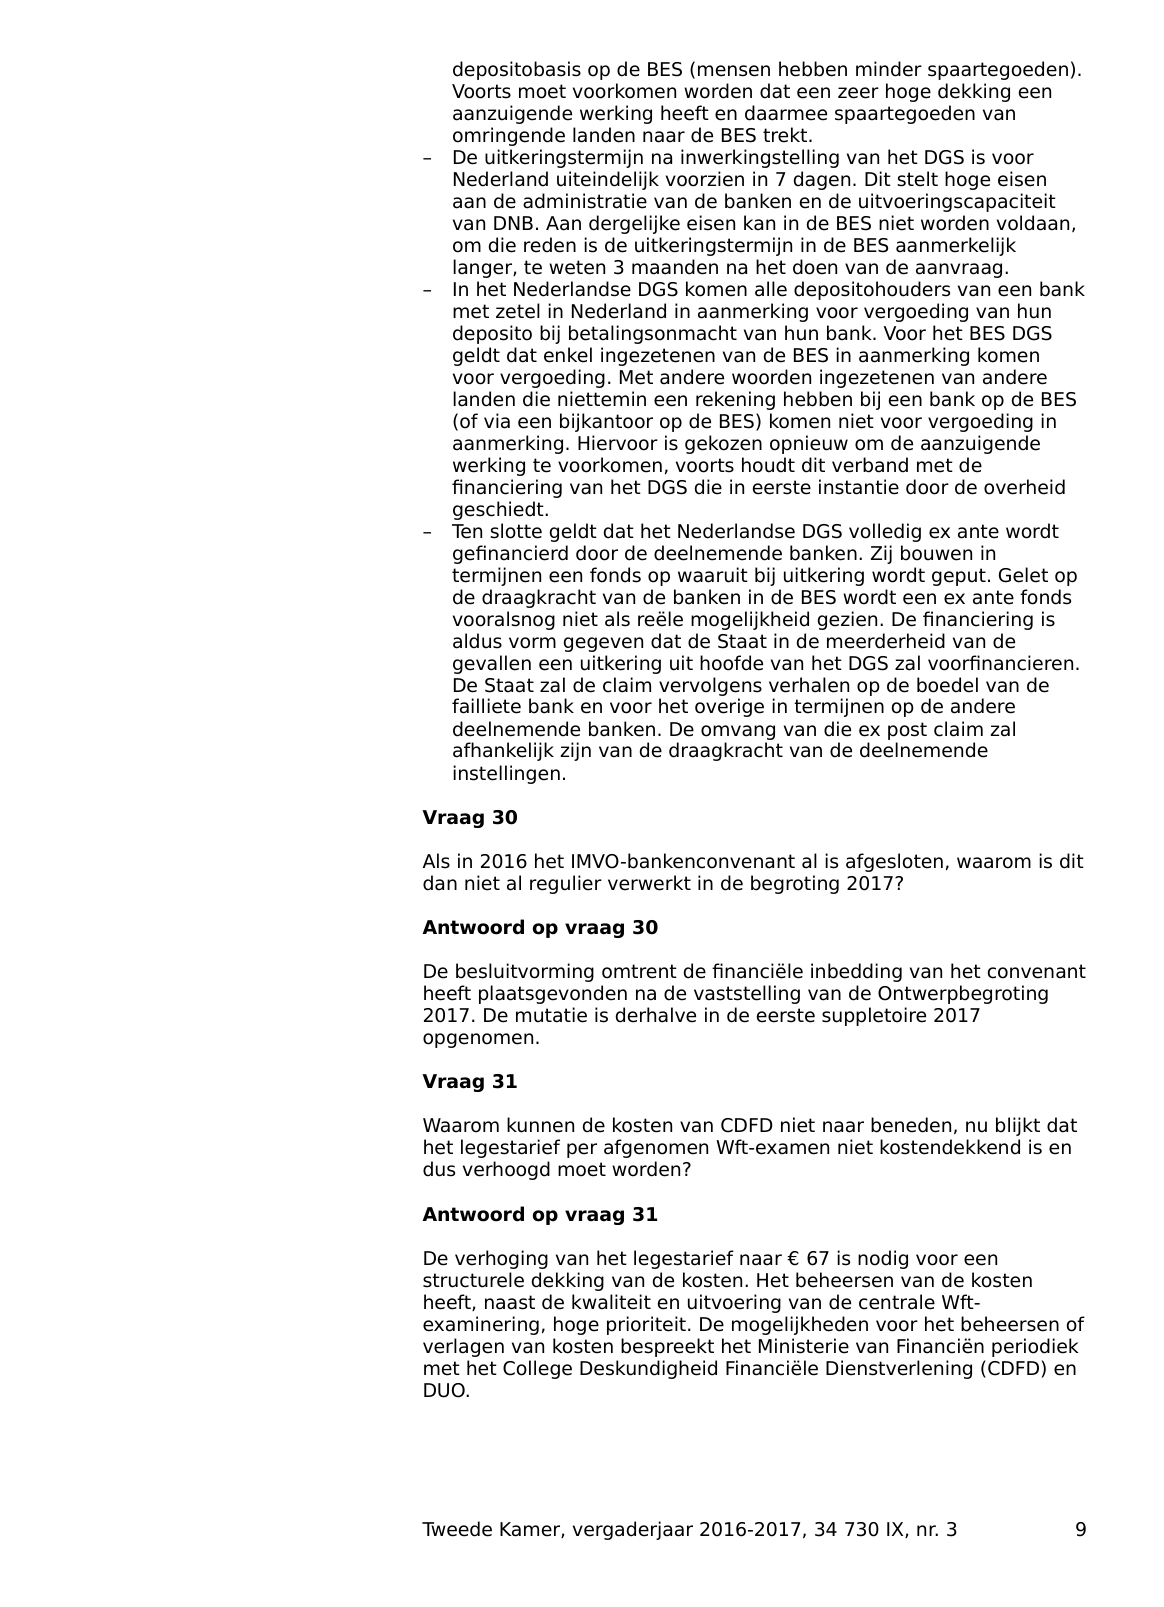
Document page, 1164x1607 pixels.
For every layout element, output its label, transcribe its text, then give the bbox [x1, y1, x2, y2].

text depositobasis op de BES (mensen hebben minder spaartegoeden). Voorts moet voorkomen worden dat een zeer hoge dekking een aanzuigende werking heeft en daarmee spaartegoeden van omringende landen naar de BES trekt. [422, 59, 1087, 147]
subtitle Antwoord op vraag 30 [422, 917, 1087, 939]
text Als in 2016 het IMVO-bankenconvenant al is afgesloten, waarom is dit dan niet al regulier verwerkt in de begroting 2017? [422, 851, 1087, 895]
subtitle Vraag 31 [422, 1071, 1087, 1093]
text – De uitkeringstermijn na inwerkingstelling van het DGS is voor Nederland uiteindelijk voorzien in 7 dagen. Dit stelt hoge eisen aan de administratie van de banken en de uitvoeringscapaciteit van DNB. Aan dergelijke eisen kan in de BES niet worden voldaan, om die reden is de uitkeringstermijn in de BES aanmerkelijk langer, te weten 3 maanden na het doen van de aanvraag. [422, 147, 1087, 279]
subtitle Vraag 30 [422, 807, 1087, 828]
text – In het Nederlandse DGS komen alle depositohouders van een bank met zetel in Nederland in aanmerking voor vergoeding van hun deposito bij betalingsonmacht van hun bank. Voor het BES DGS geldt dat enkel ingezetenen van de BES in aanmerking komen voor vergoeding. Met andere woorden ingezetenen van andere landen die niettemin een rekening hebben bij een bank op de BES (of via een bijkantoor op de BES) komen niet voor vergoeding in aanmerking. Hiervoor is gekozen opnieuw om de aanzuigende werking te voorkomen, voorts houdt dit verband met de financiering van het DGS die in eerste instantie door de overheid geschiedt. [422, 279, 1087, 521]
subtitle Antwoord op vraag 31 [422, 1203, 1087, 1225]
text Waarom kunnen de kosten van CDFD niet naar beneden, nu blijkt dat het legestarief per afgenomen Wft-examen niet kostendekkend is en dus verhoogd moet worden? [422, 1115, 1087, 1181]
text De besluitvorming omtrent de financiële inbedding van het convenant heeft plaatsgevonden na de vaststelling van de Ontwerpbegroting 2017. De mutatie is derhalve in de eerste suppletoire 2017 opgenomen. [422, 961, 1087, 1049]
text – Ten slotte geldt dat het Nederlandse DGS volledig ex ante wordt gefinancierd door de deelnemende banken. Zij bouwen in termijnen een fonds op waaruit bij uitkering wordt geput. Gelet op de draagkracht van de banken in de BES wordt een ex ante fonds vooralsnog niet als reële mogelijkheid gezien. De financiering is aldus vorm gegeven dat de Staat in de meerderheid van de gevallen een uitkering uit hoofde van het DGS zal voorfinancieren. De Staat zal de claim vervolgens verhalen op de boedel van de failliete bank en voor het overige in termijnen op de andere deelnemende banken. De omvang van die ex post claim zal afhankelijk zijn van de draagkracht van de deelnemende instellingen. [422, 521, 1087, 784]
text De verhoging van het legestarief naar € 67 is nodig voor een structurele dekking van de kosten. Het beheersen van de kosten heeft, naast de kwaliteit en uitvoering van de centrale Wft-examinering, hoge prioriteit. De mogelijkheden voor het beheersen of verlagen van kosten bespreekt het Ministerie van Financiën periodiek met het College Deskundigheid Financiële Dienstverlening (CDFD) en DUO. [422, 1248, 1087, 1401]
